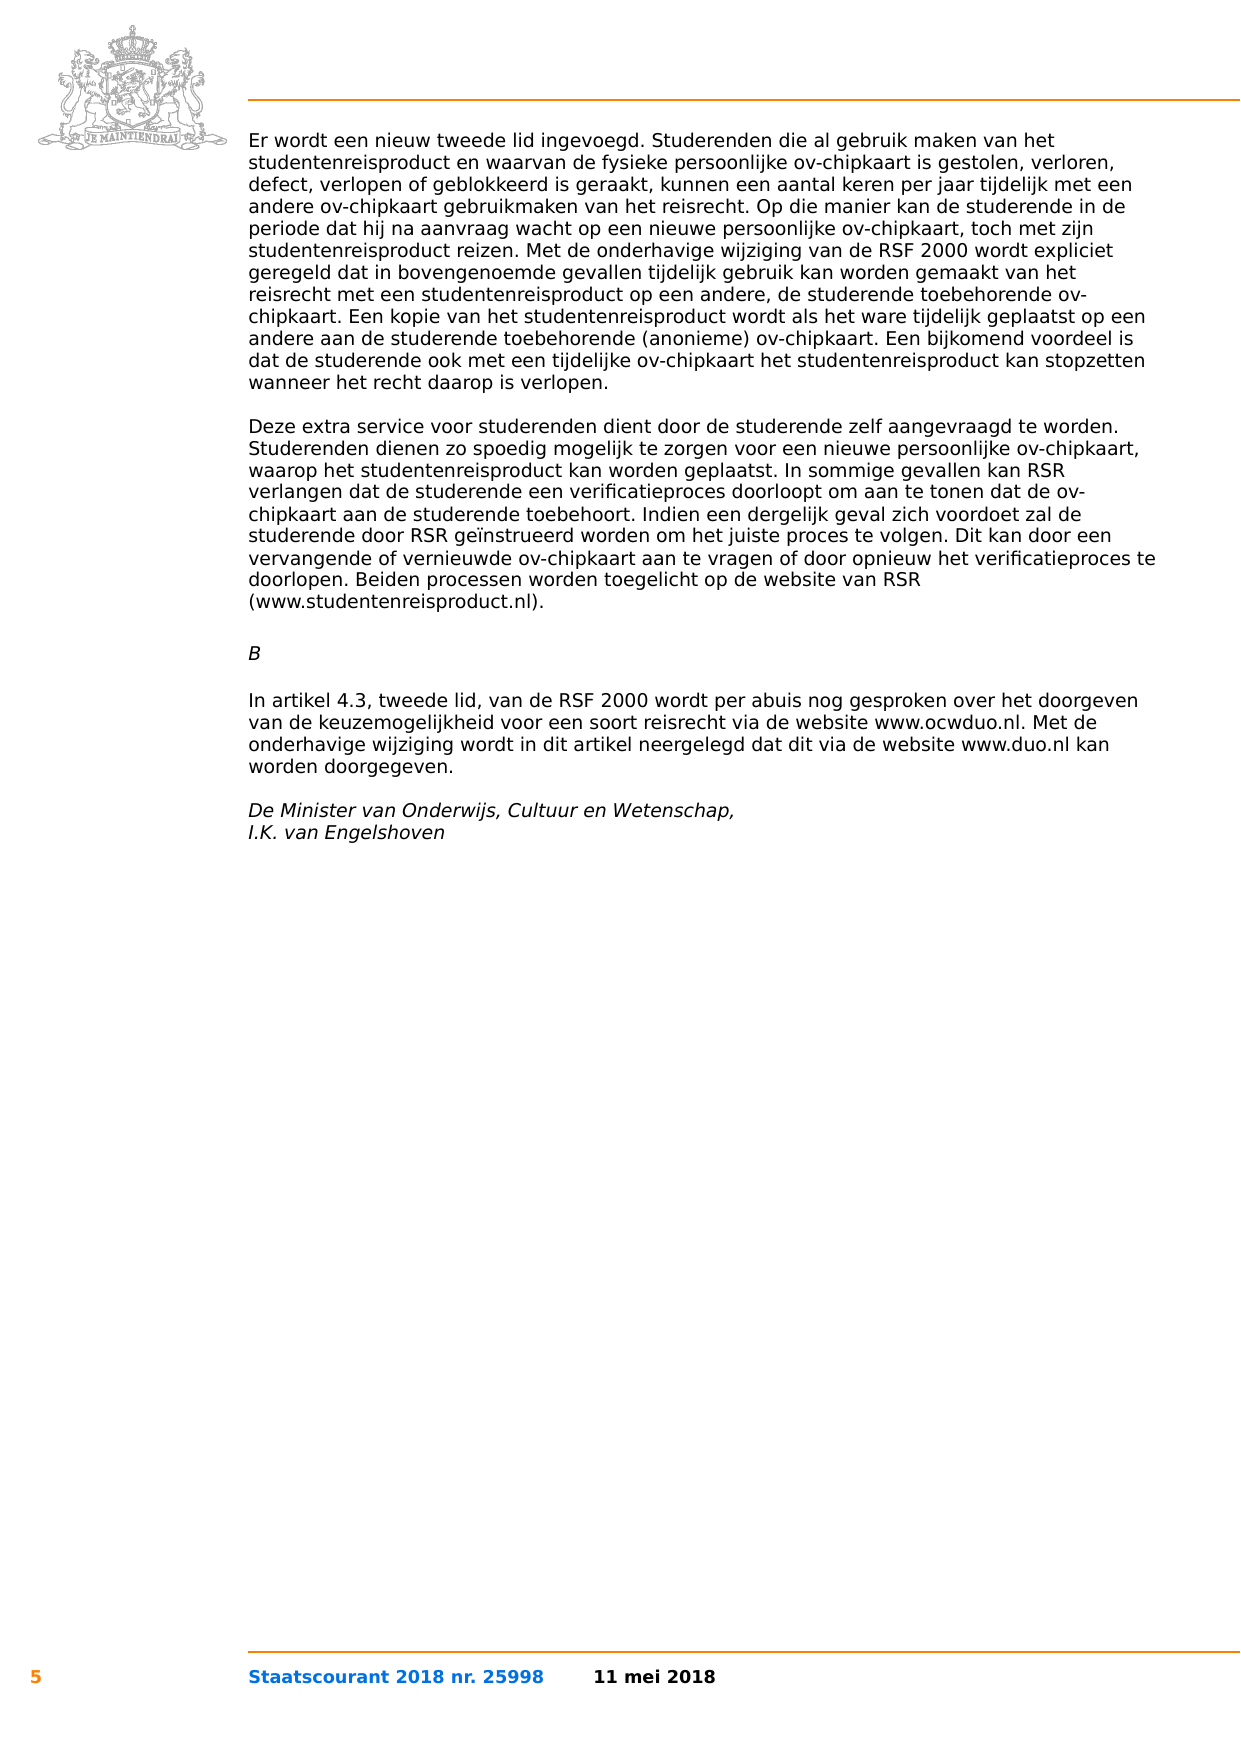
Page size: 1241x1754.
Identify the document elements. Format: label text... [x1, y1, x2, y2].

picture [38, 25, 227, 150]
text Er wordt een nieuw tweede lid ingevoegd. Studerenden die al gebruik maken van het studentenreisproduct en waarvan de fysieke persoonlijke ov-chipkaart is gestolen, verloren, defect, verlopen of geblokkeerd is geraakt, kunnen een aantal keren per jaar tijdelijk met een andere ov-chipkaart gebruikmaken van het reisrecht. Op die manier kan de studerende in de periode dat hij na aanvraag wacht op een nieuwe persoonlijke ov-chipkaart, toch met zijn studentenreisproduct reizen. Met de onderhavige wijziging van de RSF 2000 wordt expliciet geregeld dat in bovengenoemde gevallen tijdelijk gebruik kan worden gemaakt van het reisrecht met een studentenreisproduct op een andere, de studerende toebehorende ov-chipkaart. Een kopie van het studentenreisproduct wordt als het ware tijdelijk geplaatst op een andere aan de studerende toebehorende (anonieme) ov-chipkaart. Een bijkomend voordeel is dat de studerende ook met een tijdelijke ov-chipkaart het studentenreisproduct kan stopzetten wanneer het recht daarop is verlopen. [248, 130, 1163, 394]
text De Minister van Onderwijs, Cultuur en Wetenschap, I.K. van Engelshoven [248, 800, 1163, 844]
text In artikel 4.3, tweede lid, van de RSF 2000 wordt per abuis nog gesproken over het doorgeven van de keuzemogelijkheid voor een soort reisrecht via de website www.ocwduo.nl. Met de onderhavige wijziging wordt in dit artikel neergelegd dat dit via de website www.duo.nl kan worden doorgegeven. [248, 690, 1163, 778]
subtitle B [248, 643, 1163, 665]
text Deze extra service voor studerenden dient door de studerende zelf aangevraagd te worden. Studerenden dienen zo spoedig mogelijk te zorgen voor een nieuwe persoonlijke ov-chipkaart, waarop het studentenreisproduct kan worden geplaatst. In sommige gevallen kan RSR verlangen dat de studerende een verificatieproces doorloopt om aan te tonen dat de ov-chipkaart aan de studerende toebehoort. Indien een dergelijk geval zich voordoet zal de studerende door RSR geïnstrueerd worden om het juiste proces te volgen. Dit kan door een vervangende of vernieuwde ov-chipkaart aan te vragen of door opnieuw het verificatieproces te doorlopen. Beiden processen worden toegelicht op de website van RSR (www.studentenreisproduct.nl). [248, 416, 1163, 613]
